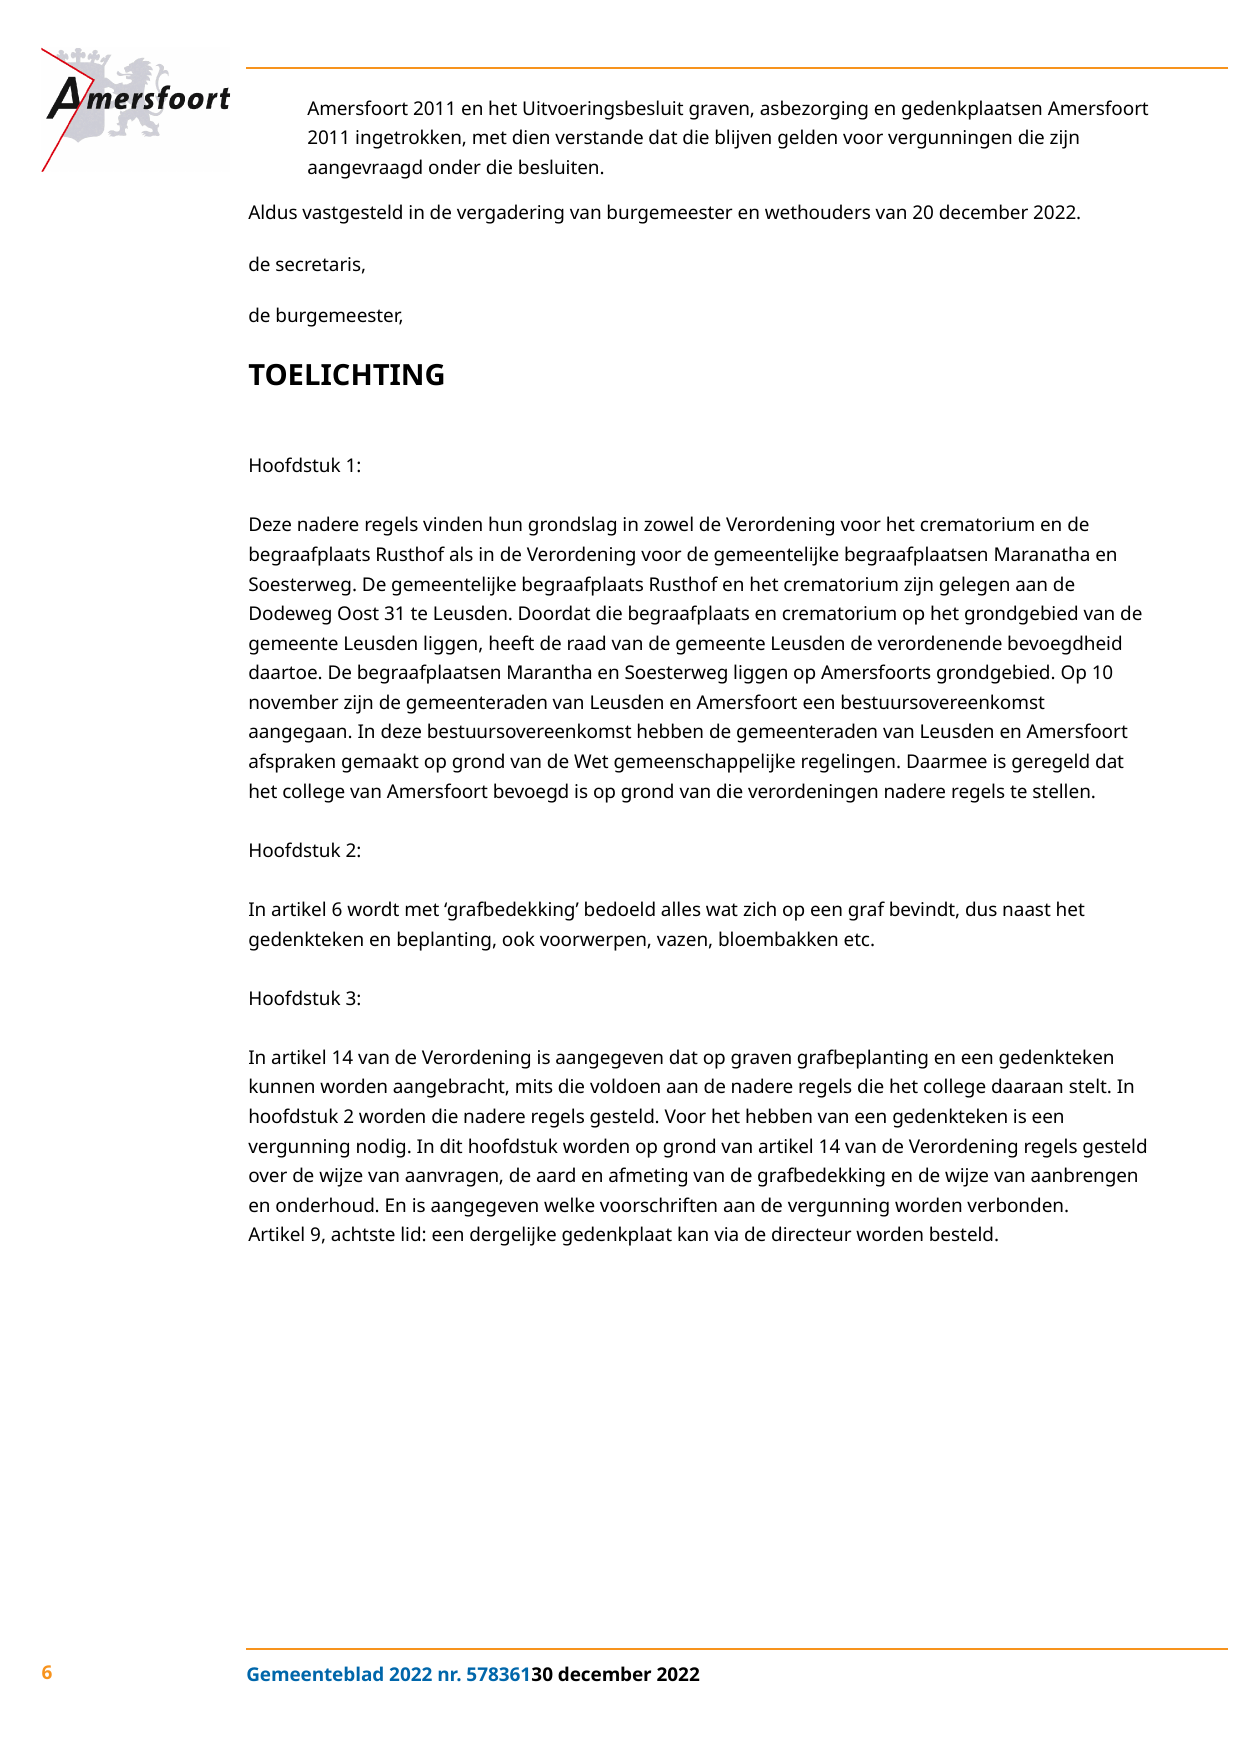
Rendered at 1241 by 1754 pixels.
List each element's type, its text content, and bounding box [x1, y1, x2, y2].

text Hoofdstuk 1: [248, 452, 1152, 478]
list Amersfoort 2011 en het Uitvoeringsbesluit graven, asbezorging en gedenkplaatsen Amersfoort 2011 ingetrokken, met dien verstande dat die blijven gelden voor vergunningen die zijn aangevraagd onder die besluiten. [248, 95, 1152, 180]
text TOELICHTING [248, 354, 1152, 394]
text Hoofdstuk 2: [248, 837, 1152, 863]
text In artikel 14 van de Verordening is aangegeven dat op graven grafbeplanting en een gedenkteken kunnen worden aangebracht, mits die voldoen aan de nadere regels die het college daaraan stelt. In hoofdstuk 2 worden die nadere regels gesteld. Voor het hebben van een gedenkteken is een vergunning nodig. In dit hoofdstuk worden op grond van artikel 14 van de Verordening regels gesteld over de wijze van aanvragen, de aard en afmeting van de grafbedekking en de wijze van aanbrengen en onderhoud. En is aangegeven welke voorschriften aan de vergunning worden verbonden. [248, 1044, 1152, 1218]
text Aldus vastgesteld in de vergadering van burgemeester en wethouders van 20 december 2022. [248, 199, 1152, 225]
text de burgemeester, [248, 302, 1152, 328]
text Artikel 9, achtste lid: een dergelijke gedenkplaat kan via de directeur worden besteld. [248, 1222, 1152, 1247]
text In artikel 6 wordt met ‘grafbedekking’ bedoeld alles wat zich op een graf bevindt, dus naast het gedenkteken en beplanting, ook voorwerpen, vazen, bloembakken etc. [248, 896, 1152, 951]
text Hoofdstuk 3: [248, 985, 1152, 1011]
text de secretaris, [248, 251, 1152, 277]
picture [41, 47, 231, 172]
text Deze nadere regels vinden hun grondslag in zowel de Verordening voor het crematorium en de begraafplaats Rusthof als in de Verordening voor de gemeentelijke begraafplaatsen Maranatha en Soesterweg. De gemeentelijke begraafplaats Rusthof en het crematorium zijn gelegen aan de Dodeweg Oost 31 te Leusden. Doordat die begraafplaats en crematorium op het grondgebied van de gemeente Leusden liggen, heeft de raad van de gemeente Leusden de verordenende bevoegdheid daartoe. De begraafplaatsen Marantha en Soesterweg liggen op Amersfoorts grondgebied. Op 10 november zijn de gemeenteraden van Leusden en Amersfoort een bestuursovereenkomst aangegaan. In deze bestuursovereenkomst hebben de gemeenteraden van Leusden en Amersfoort afspraken gemaakt op grond van de Wet gemeenschappelijke regelingen. Daarmee is geregeld dat het college van Amersfoort bevoegd is op grond van die verordeningen nadere regels te stellen. [248, 512, 1152, 803]
